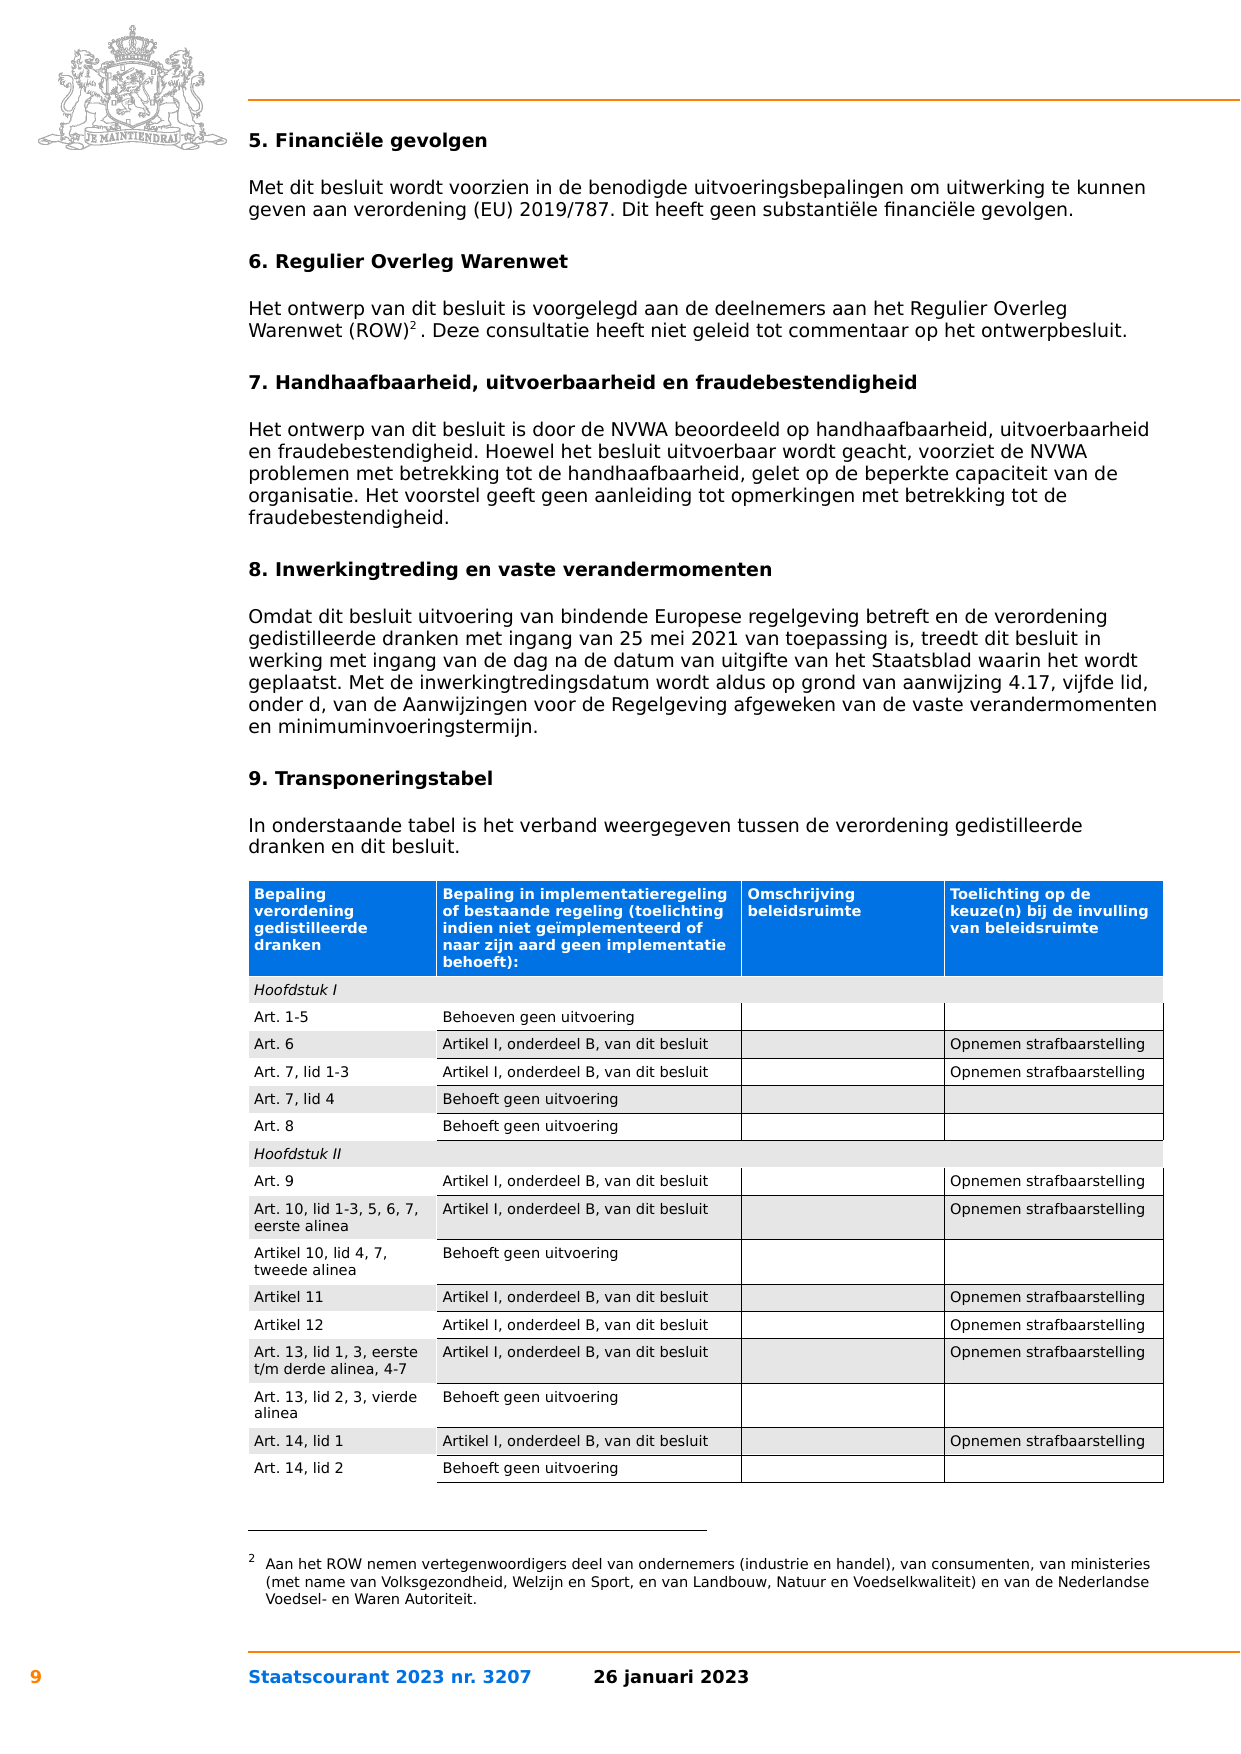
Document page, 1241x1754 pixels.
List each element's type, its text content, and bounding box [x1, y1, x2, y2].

table_cell [945, 1114, 1163, 1140]
table_cell [742, 1031, 944, 1058]
table_cell [945, 1004, 1163, 1030]
table_cell Artikel I, onderdeel B, van dit besluit [437, 1169, 741, 1195]
subtitle 7. Handhaafbaarheid, uitvoerbaarheid en fraudebestendigheid [248, 372, 1163, 394]
table_cell Art. 10, lid 1-3, 5, 6, 7, eerste alinea [249, 1196, 436, 1239]
table_header Bepaling verordening gedistilleerde dranken [249, 881, 436, 976]
table_cell Opnemen strafbaarstelling [945, 1196, 1163, 1239]
table_cell [945, 1384, 1163, 1427]
table_cell Artikel 11 [249, 1285, 436, 1311]
table_cell Opnemen strafbaarstelling [945, 1169, 1163, 1195]
table_cell [742, 1428, 944, 1454]
picture [38, 25, 227, 150]
table_cell [742, 1114, 944, 1140]
table_cell [742, 1285, 944, 1311]
table_cell Opnemen strafbaarstelling [945, 1339, 1163, 1383]
table_cell [742, 1196, 944, 1239]
table_cell [742, 1384, 944, 1427]
table_cell [742, 1339, 944, 1383]
table_cell Artikel I, onderdeel B, van dit besluit [437, 1285, 741, 1311]
table_cell Hoofdstuk I [249, 977, 1163, 1003]
table_cell Art. 1-5 [249, 1004, 436, 1030]
table_cell Artikel I, onderdeel B, van dit besluit [437, 1031, 741, 1058]
table_cell Artikel I, onderdeel B, van dit besluit [437, 1312, 741, 1338]
table_cell [742, 1456, 944, 1482]
table_cell Opnemen strafbaarstelling [945, 1059, 1163, 1085]
table_cell Art. 7, lid 4 [249, 1086, 436, 1113]
table_cell Art. 14, lid 1 [249, 1428, 436, 1454]
text Het ontwerp van dit besluit is door de NVWA beoordeeld op handhaafbaarheid, uitvoerbaarheid en fraudebestendigheid. Hoewel het besluit uitvoerbaar wordt geacht, voorziet de NVWA problemen met betrekking tot de handhaafbaarheid, gelet op de beperkte capaciteit van de organisatie. Het voorstel geeft geen aanleiding tot opmerkingen met betrekking tot de fraudebestendigheid. [248, 419, 1163, 529]
table_header Omschrijving beleidsruimte [742, 881, 944, 976]
table_cell [742, 1059, 944, 1085]
table_cell Behoeft geen uitvoering [437, 1240, 741, 1283]
table_cell Artikel 12 [249, 1312, 436, 1338]
table_header Bepaling in implementatieregeling of bestaande regeling (toelichting indien niet geïmplementeerd of naar zijn aard geen implementatie behoeft): [437, 881, 741, 976]
subtitle 6. Regulier Overleg Warenwet [248, 251, 1163, 273]
table_cell Behoeft geen uitvoering [437, 1086, 741, 1113]
table_cell Artikel 10, lid 4, 7, tweede alinea [249, 1240, 436, 1283]
table_cell [742, 1004, 944, 1030]
table_cell Opnemen strafbaarstelling [945, 1428, 1163, 1454]
table_cell Art. 7, lid 1-3 [249, 1059, 436, 1085]
text Het ontwerp van dit besluit is voorgelegd aan de deelnemers aan het Regulier Overleg Warenwet (ROW). Deze consultatie heeft niet geleid tot commentaar op het ontwerpbesluit. [248, 298, 1163, 342]
table_cell Art. 6 [249, 1031, 436, 1058]
table_cell Artikel I, onderdeel B, van dit besluit [437, 1059, 741, 1085]
table_cell Behoeft geen uitvoering [437, 1384, 741, 1427]
table_cell Opnemen strafbaarstelling [945, 1031, 1163, 1058]
table_cell Artikel I, onderdeel B, van dit besluit [437, 1196, 741, 1239]
table_cell Art. 8 [249, 1114, 436, 1140]
table_cell [945, 1240, 1163, 1283]
text Met dit besluit wordt voorzien in de benodigde uitvoeringsbepalingen om uitwerking te kunnen geven aan verordening (EU) 2019/787. Dit heeft geen substantiële financiële gevolgen. [248, 177, 1163, 221]
table_cell Artikel I, onderdeel B, van dit besluit [437, 1428, 741, 1454]
table_cell Art. 14, lid 2 [249, 1456, 436, 1482]
table_cell Art. 13, lid 2, 3, vierde alinea [249, 1384, 436, 1427]
table_cell Art. 9 [249, 1169, 436, 1195]
table_cell [945, 1086, 1163, 1113]
table_cell Behoeven geen uitvoering [437, 1004, 741, 1030]
table_cell [742, 1169, 944, 1195]
subtitle 9. Transponeringstabel [248, 767, 1163, 789]
table_cell [945, 1456, 1163, 1482]
table_cell Hoofdstuk II [249, 1141, 1163, 1167]
table_cell Behoeft geen uitvoering [437, 1456, 741, 1482]
table_cell Opnemen strafbaarstelling [945, 1285, 1163, 1311]
text Omdat dit besluit uitvoering van bindende Europese regelgeving betreft en de verordening gedistilleerde dranken met ingang van 25 mei 2021 van toepassing is, treedt dit besluit in werking met ingang van de dag na de datum van uitgifte van het Staatsblad waarin het wordt geplaatst. Met de inwerkingtredingsdatum wordt aldus op grond van aanwijzing 4.17, vijfde lid, onder d, van de Aanwijzingen voor de Regelgeving afgeweken van de vaste verandermomenten en minimuminvoeringstermijn. [248, 606, 1163, 737]
table_header Toelichting op de keuze(n) bij de invulling van beleidsruimte [945, 881, 1163, 976]
table_cell Art. 13, lid 1, 3, eerste t/m derde alinea, 4-7 [249, 1339, 436, 1383]
subtitle 5. Financiële gevolgen [248, 130, 1163, 152]
table_cell [742, 1086, 944, 1113]
text Aan het ROW nemen vertegenwoordigers deel van ondernemers (industrie en handel), van consumenten, van ministeries (met name van Volksgezondheid, Welzijn en Sport, en van Landbouw, Natuur en Voedselkwaliteit) en van de Nederlandse Voedsel- en Waren Autoriteit. [248, 1552, 1163, 1608]
table_cell [742, 1240, 944, 1283]
table_cell Opnemen strafbaarstelling [945, 1312, 1163, 1338]
subtitle 8. Inwerkingtreding en vaste verandermomenten [248, 559, 1163, 581]
table_cell Behoeft geen uitvoering [437, 1114, 741, 1140]
table_cell [742, 1312, 944, 1338]
table_cell Artikel I, onderdeel B, van dit besluit [437, 1339, 741, 1383]
text In onderstaande tabel is het verband weergegeven tussen de verordening gedistilleerde dranken en dit besluit. [248, 814, 1163, 858]
